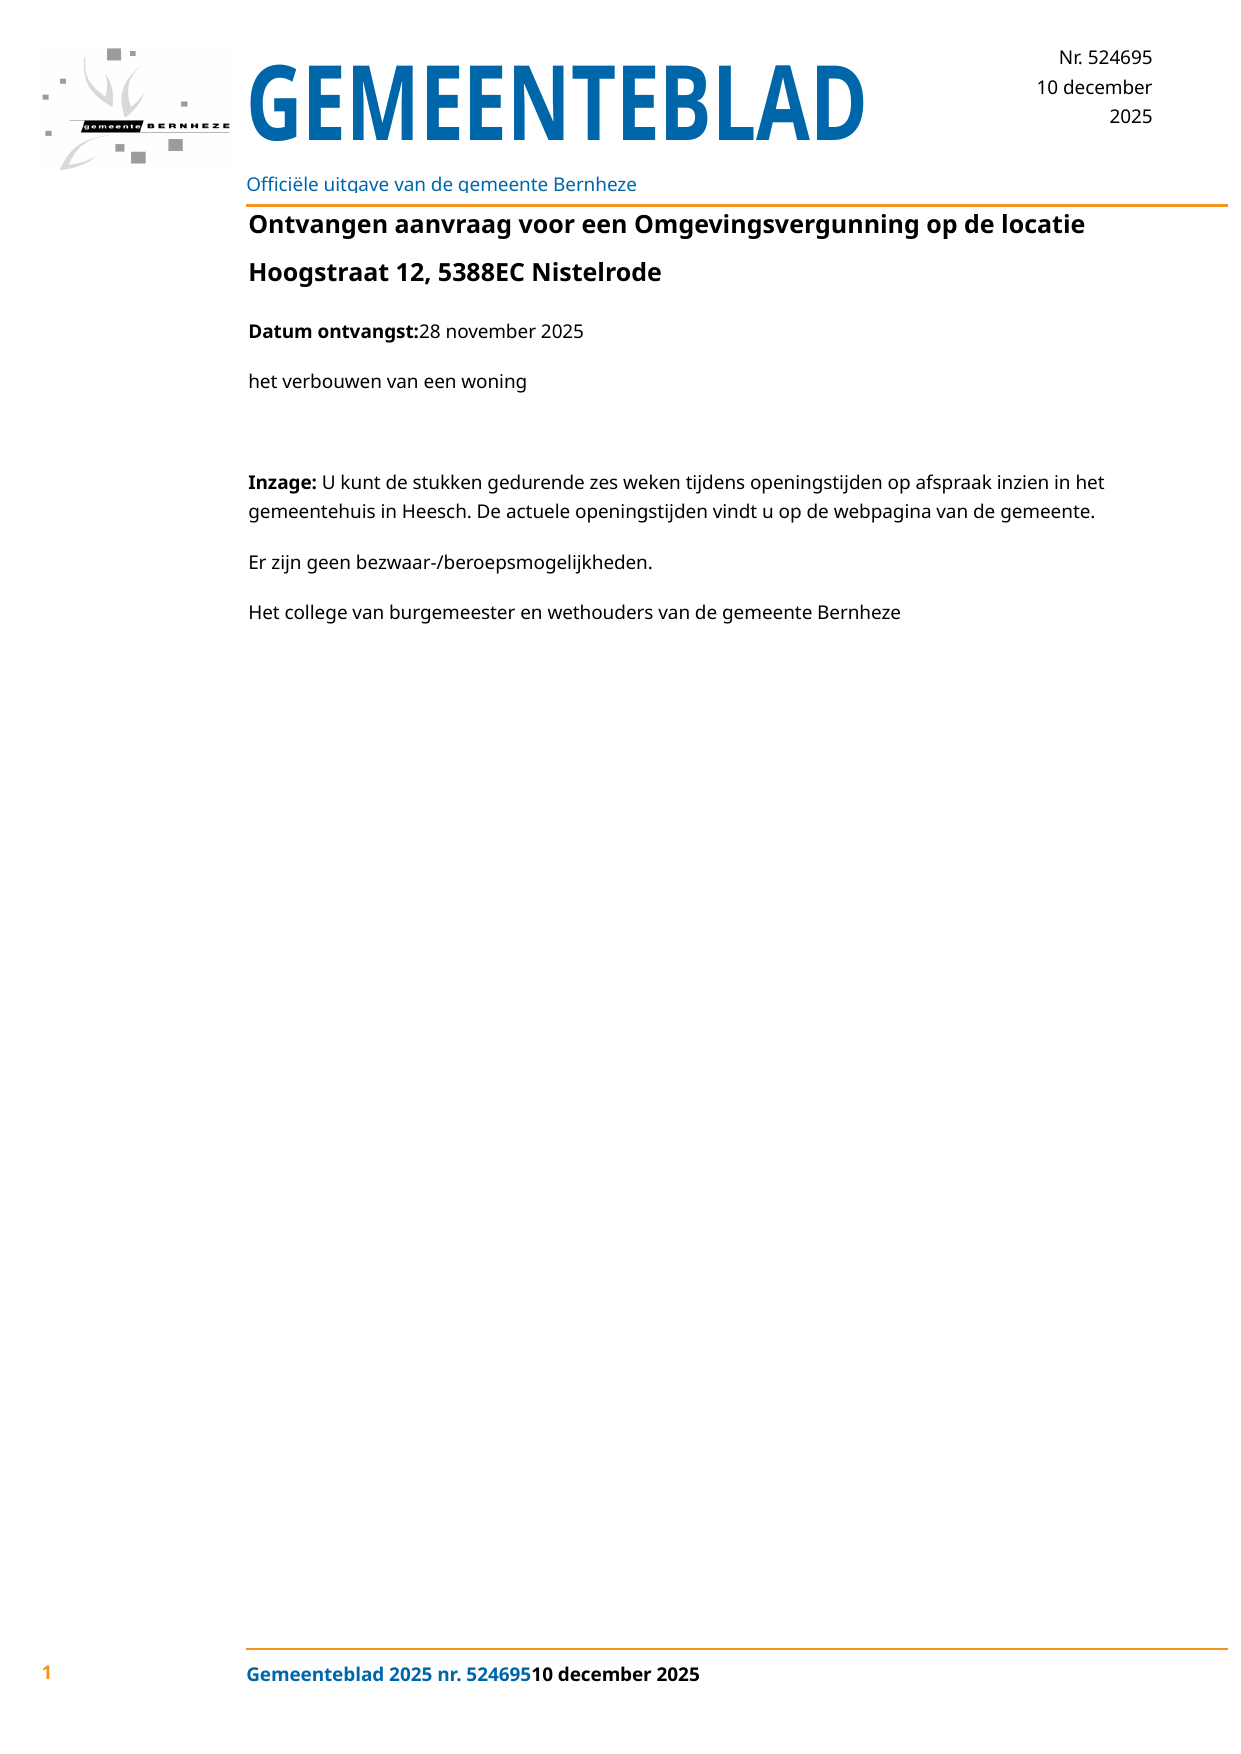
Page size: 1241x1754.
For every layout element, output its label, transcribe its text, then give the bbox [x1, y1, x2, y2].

text Ontvangen aanvraag voor een Omgevingsvergunning op de locatie Hoogstraat 12, 5388EC Nistelrode [248, 207, 1152, 288]
text Inzage: U kunt de stukken gedurende zes weken tijdens openingstijden op afspraak inzien in het gemeentehuis in Heesch. De actuele openingstijden vindt u op de webpagina van de gemeente. [248, 469, 1152, 524]
text Datum ontvangst:28 november 2025 [248, 318, 1152, 344]
text Het college van burgemeester en wethouders van de gemeente Bernheze [248, 599, 1152, 625]
text het verbouwen van een woning [248, 368, 1152, 394]
text Er zijn geen bezwaar-/beroepsmogelijkheden. [248, 549, 1152, 575]
picture [41, 47, 231, 172]
